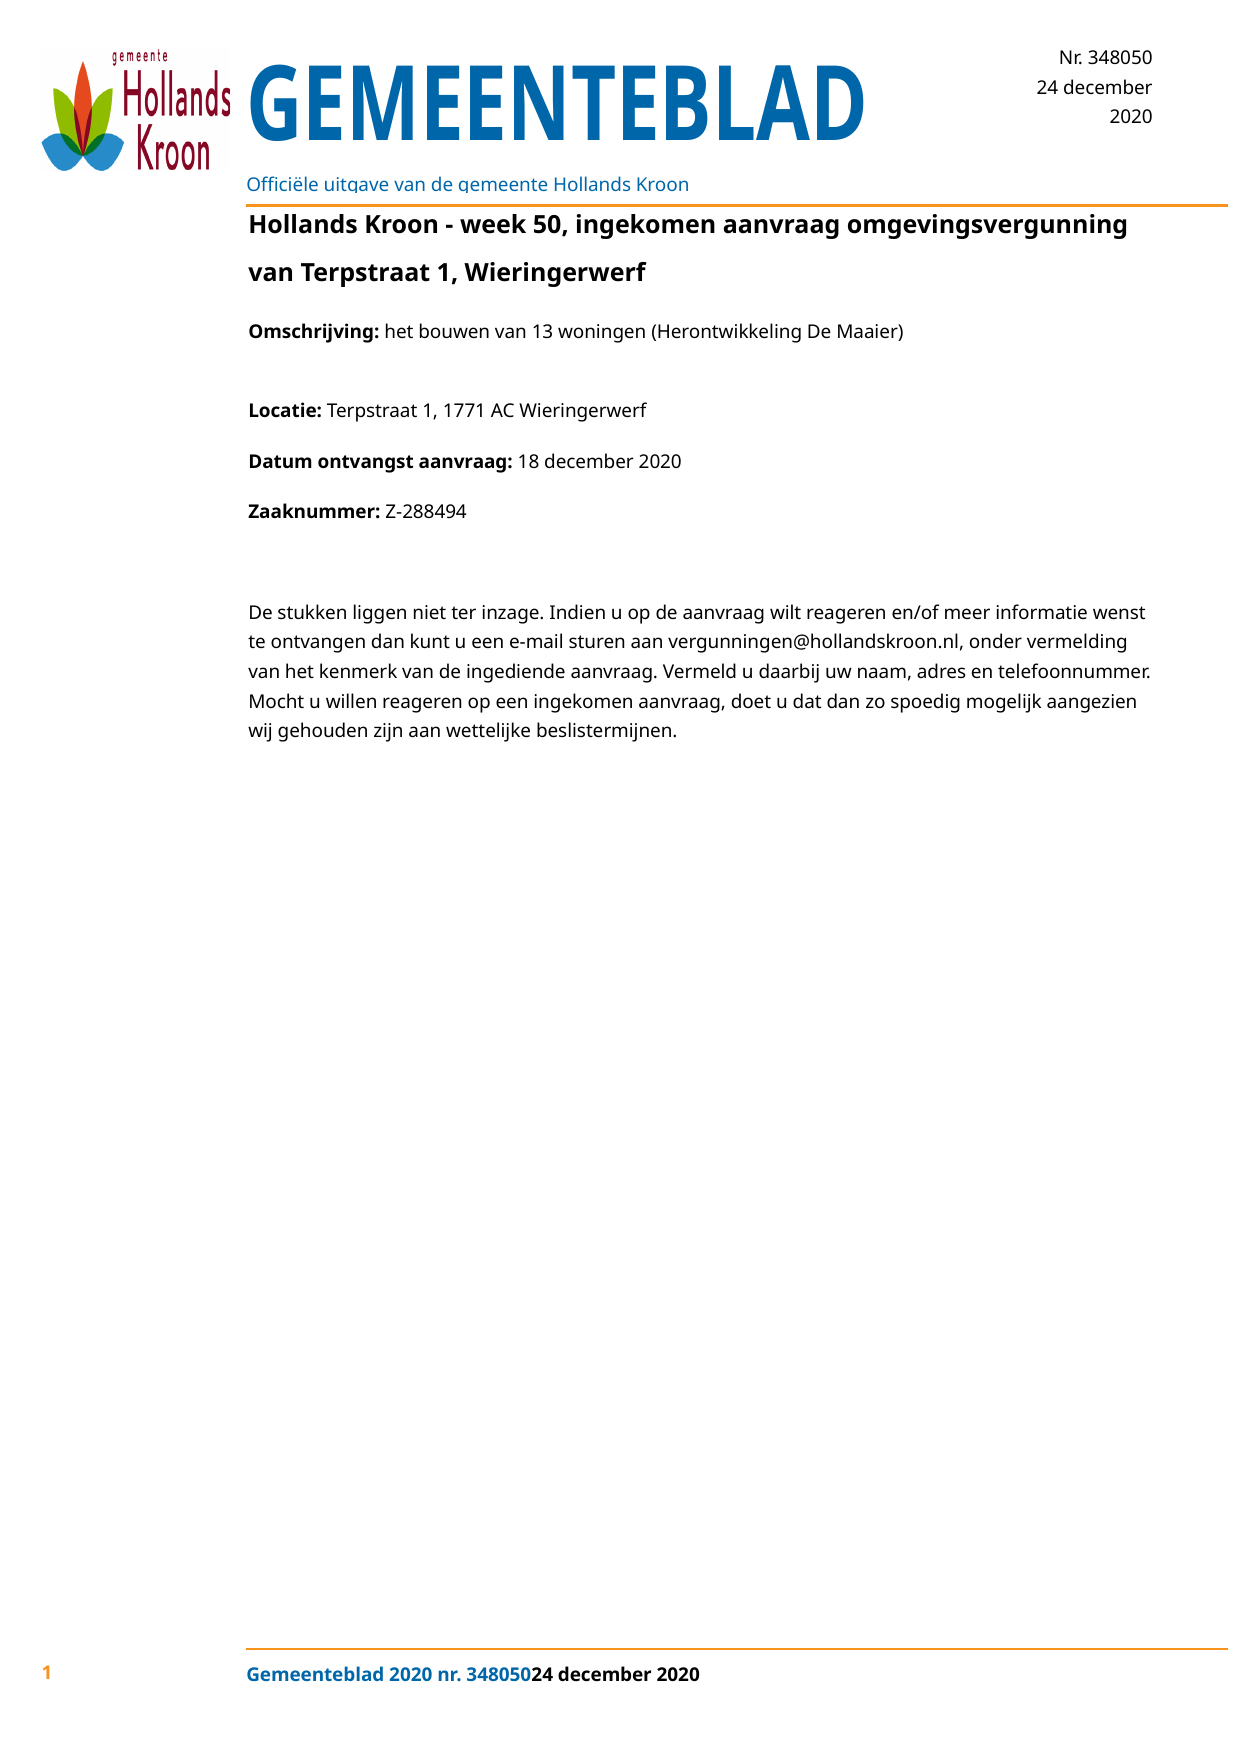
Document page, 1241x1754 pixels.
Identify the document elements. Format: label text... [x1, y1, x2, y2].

text Omschrijving: het bouwen van 13 woningen (Herontwikkeling De Maaier) [248, 318, 1152, 344]
text Locatie: Terpstraat 1, 1771 AC Wieringerwerf [248, 397, 1152, 423]
table_header [248, 369, 1152, 394]
picture [41, 47, 231, 172]
text Zaaknummer: Z-288494 [248, 498, 1152, 524]
text De stukken liggen niet ter inzage. Indien u op de aanvraag wilt reageren en/of meer informatie wenst te ontvangen dan kunt u een e-mail sturen aan vergunningen@hollandskroon.nl, onder vermelding van het kenmerk van de ingediende aanvraag. Vermeld u daarbij uw naam, adres en telefoonnummer. Mocht u willen reageren op een ingekomen aanvraag, doet u dat dan zo spoedig mogelijk aangezien wij gehouden zijn aan wettelijke beslistermijnen. [248, 599, 1152, 743]
text Hollands Kroon - week 50, ingekomen aanvraag omgevingsvergunning van Terpstraat 1, Wieringerwerf [248, 207, 1152, 288]
text Datum ontvangst aanvraag: 18 december 2020 [248, 448, 1152, 473]
